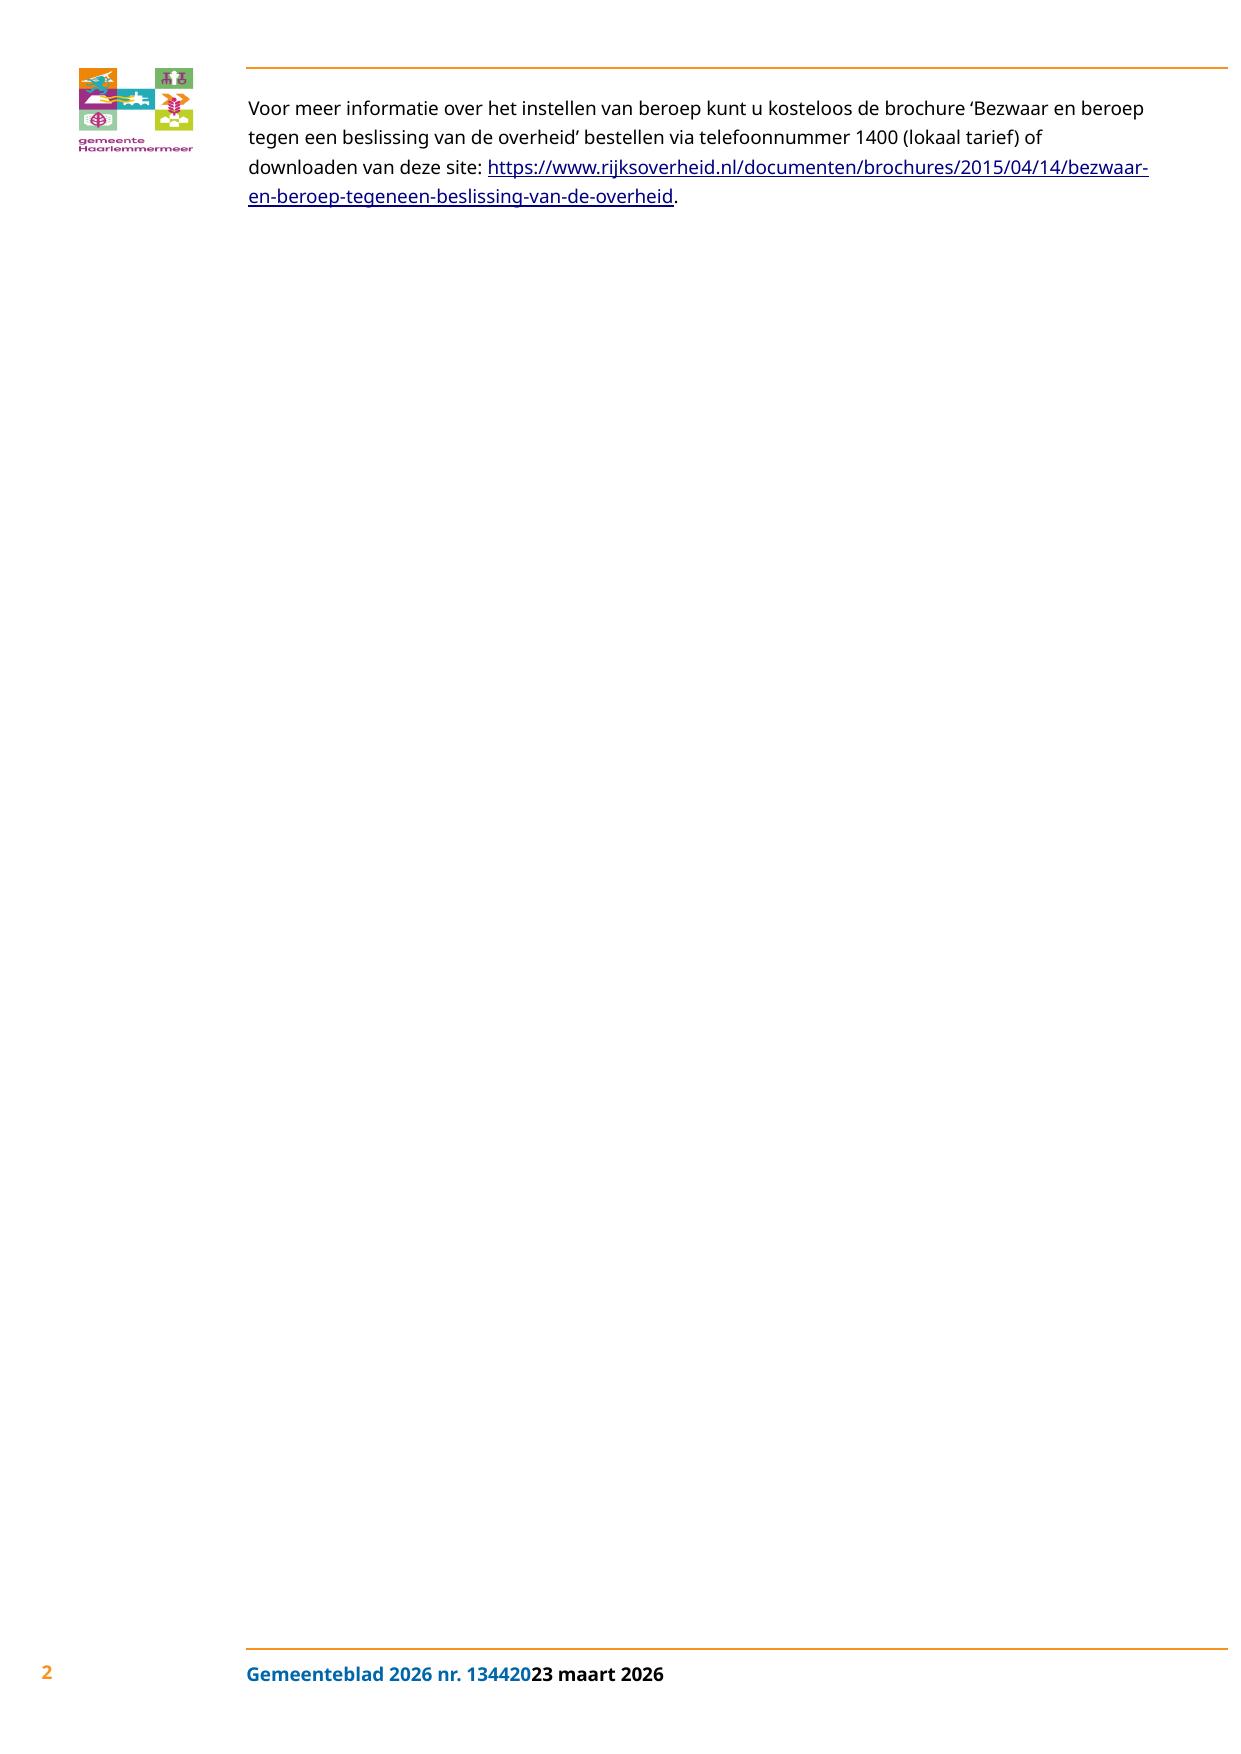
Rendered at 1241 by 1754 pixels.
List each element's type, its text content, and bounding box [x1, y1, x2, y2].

picture [41, 47, 231, 172]
text Voor meer informatie over het instellen van beroep kunt u kosteloos de brochure ‘Bezwaar en beroep tegen een beslissing van de overheid’ bestellen via telefoonnummer 1400 (lokaal tarief) of downloaden van deze site: https://www.rijksoverheid.nl/documenten/brochures/2015/04/14/bezwaar-en-beroep-tegeneen-beslissing-van-de-overheid. [248, 95, 1152, 209]
